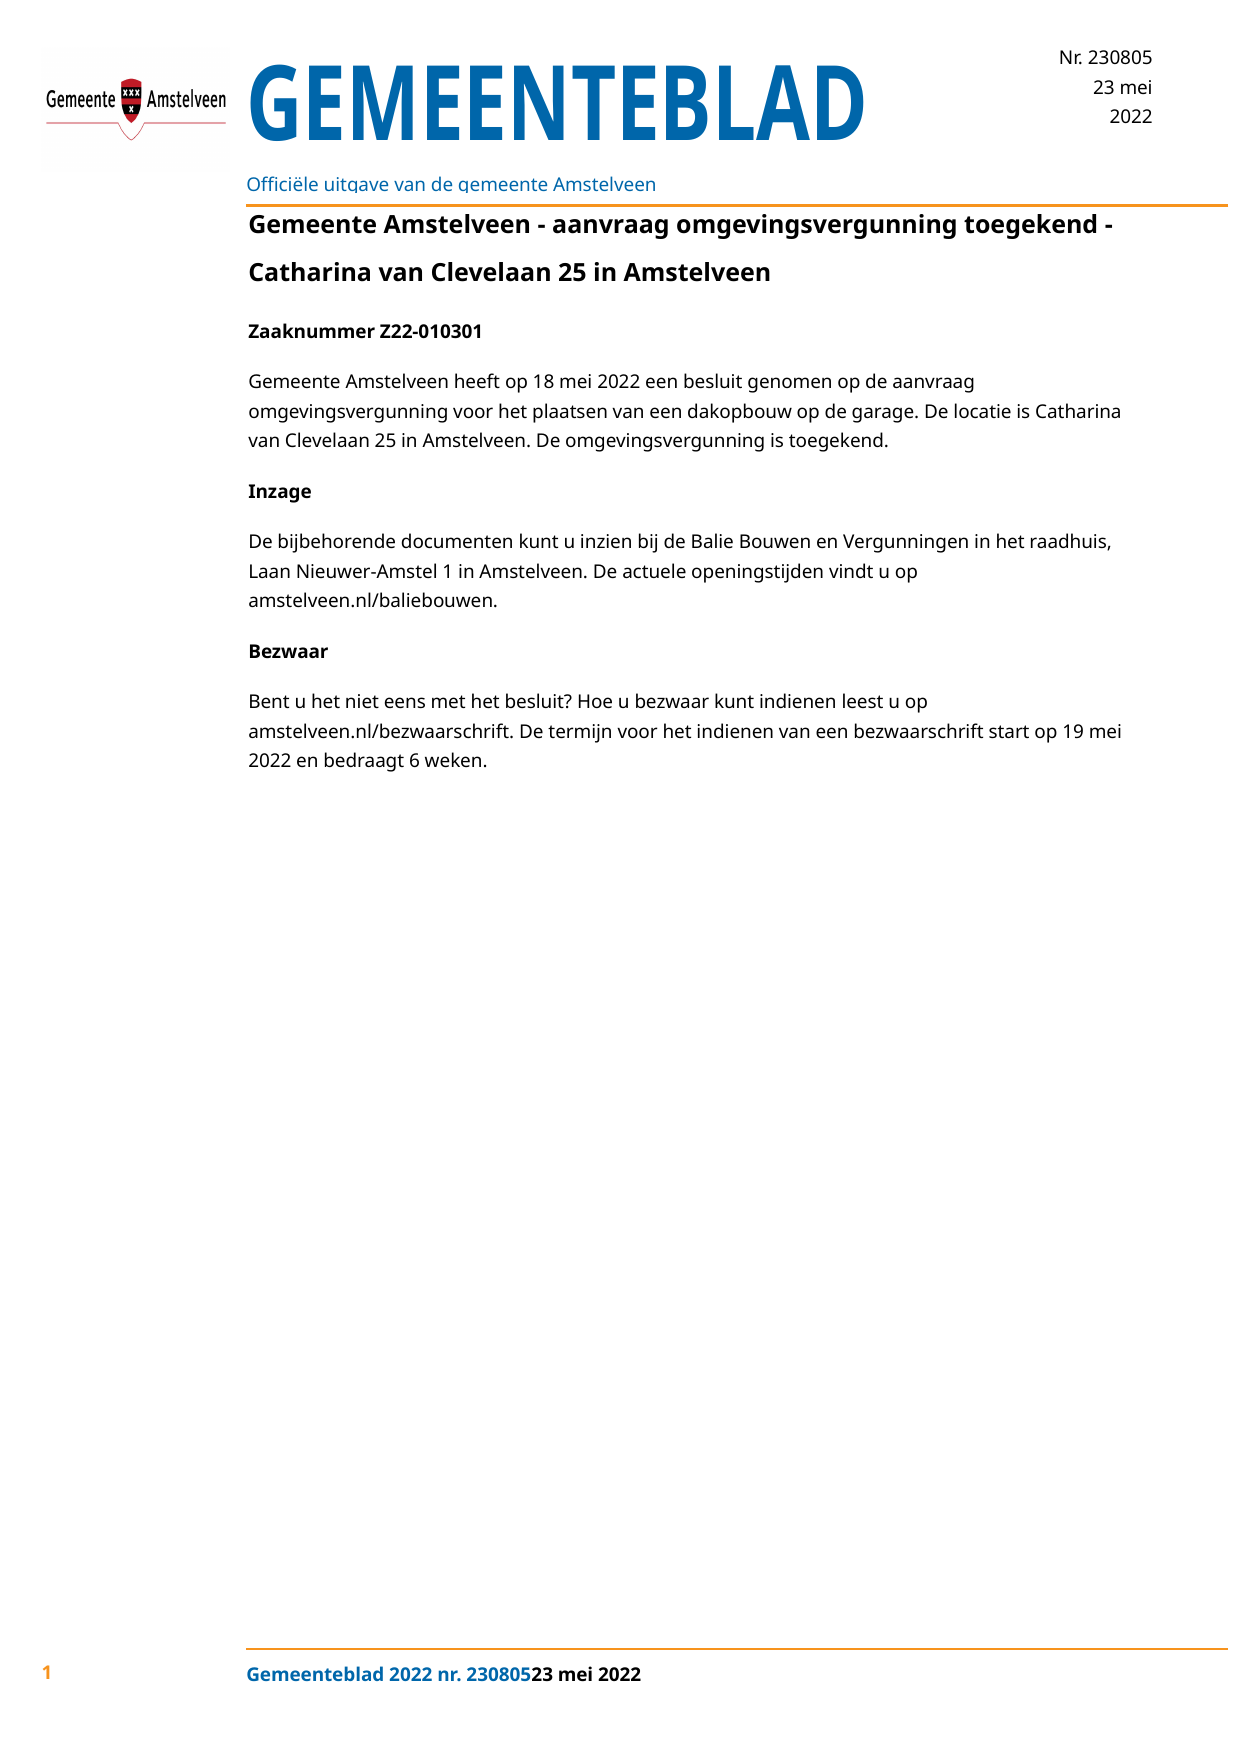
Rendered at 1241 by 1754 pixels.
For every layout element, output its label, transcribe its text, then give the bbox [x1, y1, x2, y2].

text Bent u het niet eens met het besluit? Hoe u bezwaar kunt indienen leest u op amstelveen.nl/bezwaarschrift. De termijn voor het indienen van een bezwaarschrift start op 19 mei 2022 en bedraagt 6 weken. [248, 688, 1152, 773]
text Inzage [248, 478, 1152, 504]
text Zaaknummer Z22-010301 [248, 318, 1152, 344]
text Gemeente Amstelveen - aanvraag omgevingsvergunning toegekend - Catharina van Clevelaan 25 in Amstelveen [248, 207, 1152, 288]
text Bezwaar [248, 638, 1152, 664]
text De bijbehorende documenten kunt u inzien bij de Balie Bouwen en Vergunningen in het raadhuis, Laan Nieuwer-Amstel 1 in Amstelveen. De actuele openingstijden vindt u op amstelveen.nl/baliebouwen. [248, 528, 1152, 613]
text Gemeente Amstelveen heeft op 18 mei 2022 een besluit genomen op de aanvraag omgevingsvergunning voor het plaatsen van een dakopbouw op de garage. De locatie is Catharina van Clevelaan 25 in Amstelveen. De omgevingsvergunning is toegekend. [248, 368, 1152, 453]
picture [41, 47, 231, 172]
